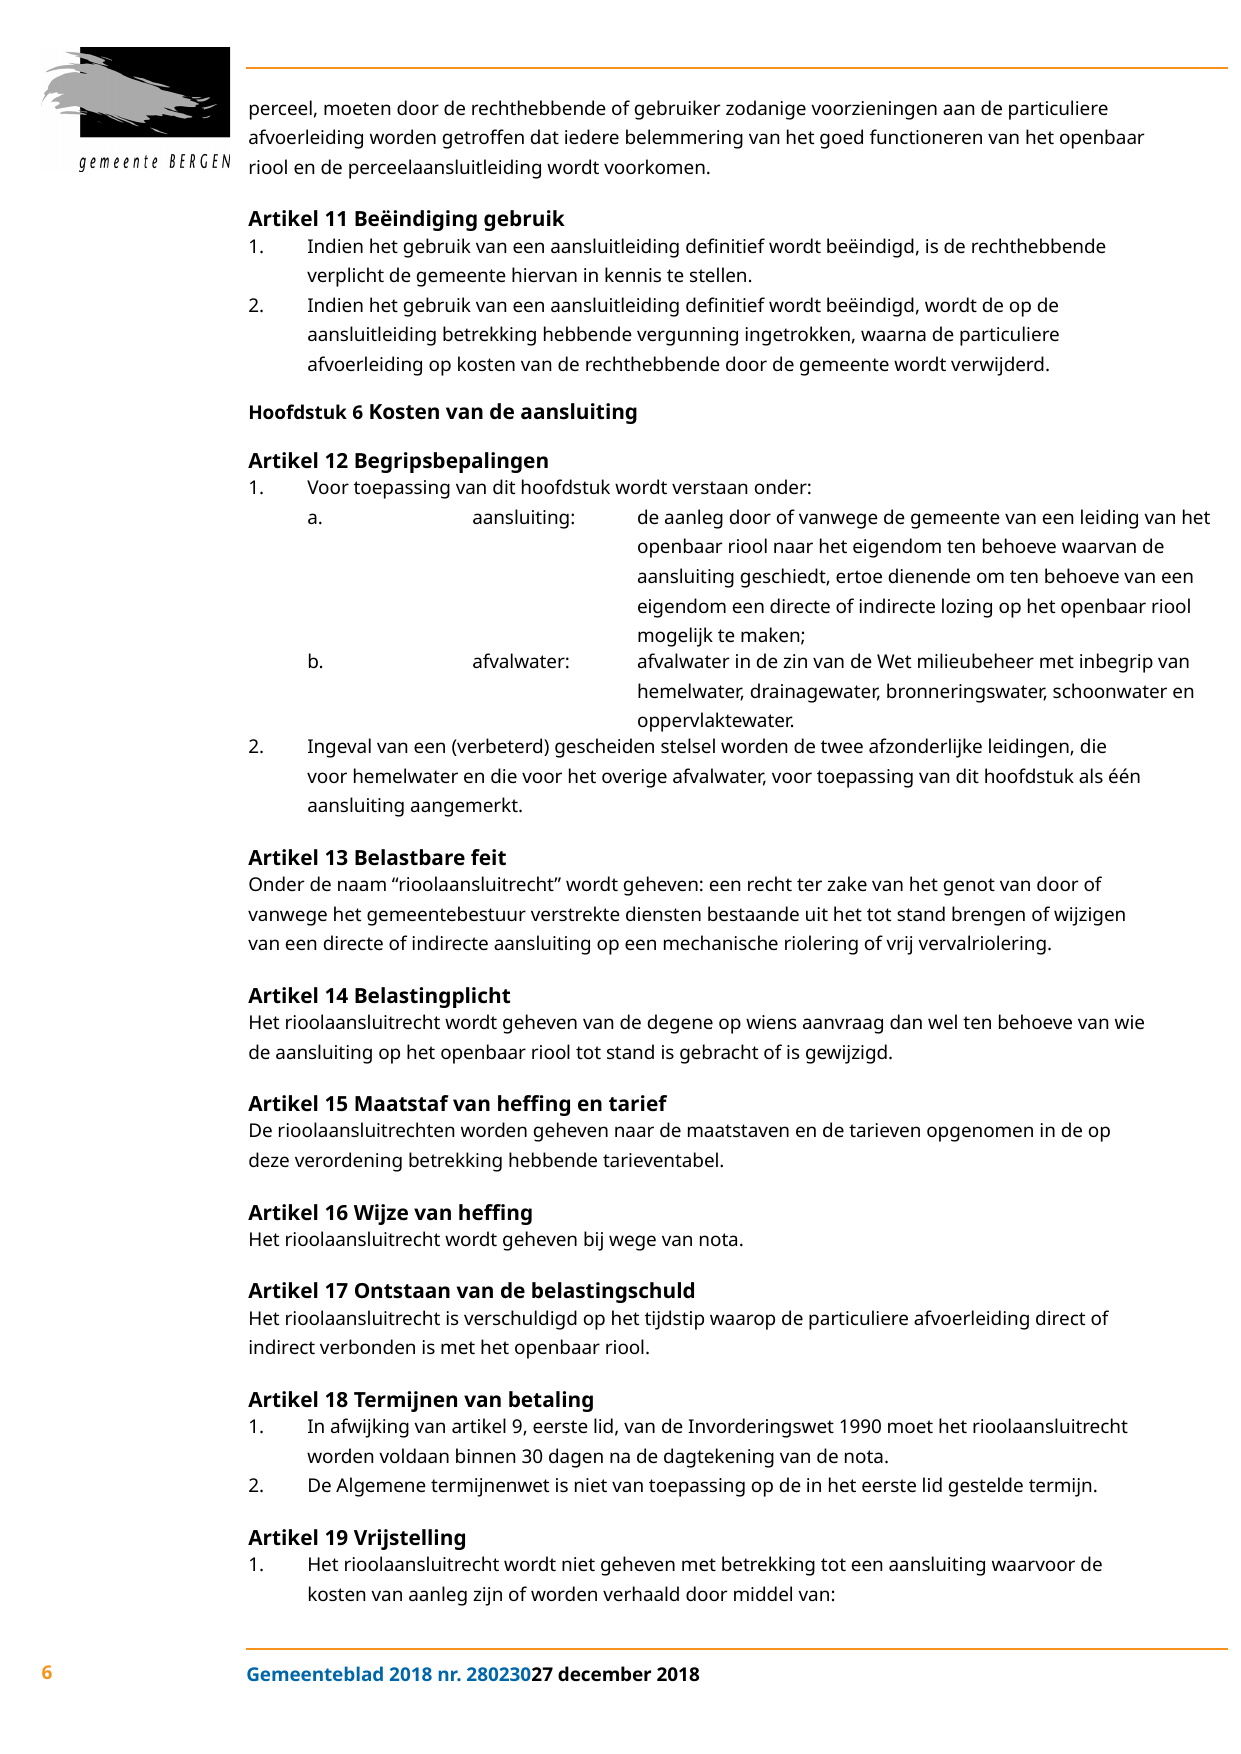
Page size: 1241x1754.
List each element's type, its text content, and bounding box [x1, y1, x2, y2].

list Het rioolaansluitrecht wordt niet geheven met betrekking tot een aansluiting waarvoor de kosten van aanleg zijn of worden verhaald door middel van: [248, 1551, 1152, 1607]
table_header de aanleg door of vanwege de gemeente van een leiding van het openbaar riool naar het eigendom ten behoeve waarvan de aansluiting geschiedt, ertoe dienende om ten behoeve van een eigendom een directe of indirecte lozing op het openbaar riool mogelijk te maken; [637, 504, 1211, 648]
table_header aansluiting: [472, 504, 637, 648]
text Onder de naam “rioolaansluitrecht” wordt geheven: een recht ter zake van het genot van door of vanwege het gemeentebestuur verstrekte diensten bestaande uit het tot stand brengen of wijzigen van een directe of indirecte aansluiting op een mechanische riolering of vrij vervalriolering. [248, 871, 1152, 956]
table_cell afvalwater: [472, 648, 637, 733]
text Artikel 15 Maatstaf van heffing en tarief [248, 1089, 1152, 1118]
list Ingeval van een (verbeterd) gescheiden stelsel worden de twee afzonderlijke leidingen, die voor hemelwater en die voor het overige afvalwater, voor toepassing van dit hoofdstuk als één aansluiting aangemerkt. [248, 733, 1152, 818]
list De Algemene termijnenwet is niet van toepassing op de in het eerste lid gestelde termijn. [248, 1473, 1152, 1498]
text Artikel 16 Wijze van heffing [248, 1198, 1152, 1226]
picture [41, 47, 231, 172]
list Voor toepassing van dit hoofdstuk wordt verstaan onder: [248, 474, 1152, 500]
text Artikel 19 Vrijstelling [248, 1523, 1152, 1551]
list In afwijking van artikel 9, eerste lid, van de Invorderingswet 1990 moet het rioolaansluitrecht worden voldaan binnen 30 dagen na de dagtekening van de nota. [248, 1413, 1152, 1469]
table_cell b. [307, 648, 472, 733]
text Artikel 17 Ontstaan van de belastingschuld [248, 1277, 1152, 1305]
text Het rioolaansluitrecht wordt geheven bij wege van nota. [248, 1226, 1152, 1252]
text De rioolaansluitrechten worden geheven naar de maatstaven en de tarieven opgenomen in de op deze verordening betrekking hebbende tarieventabel. [248, 1118, 1152, 1173]
list Indien het gebruik van een aansluitleiding definitief wordt beëindigd, is de rechthebbende verplicht de gemeente hiervan in kennis te stellen. [248, 233, 1152, 288]
table_header a. [307, 504, 472, 648]
text Artikel 14 Belastingplicht [248, 981, 1152, 1009]
text Artikel 13 Belastbare feit [248, 843, 1152, 871]
text Het rioolaansluitrecht is verschuldigd op het tijdstip waarop de particuliere afvoerleiding direct of indirect verbonden is met het openbaar riool. [248, 1305, 1152, 1360]
table_cell afvalwater in de zin van de Wet milieubeheer met inbegrip van hemelwater, drainagewater, bronneringswater, schoonwater en oppervlaktewater. [637, 648, 1211, 733]
text Het rioolaansluitrecht wordt geheven van de degene op wiens aanvraag dan wel ten behoeve van wie de aansluiting op het openbaar riool tot stand is gebracht of is gewijzigd. [248, 1009, 1152, 1064]
text Artikel 12 Begripsbepalingen [248, 446, 1152, 474]
text Artikel 11 Beëindiging gebruik [248, 204, 1152, 233]
list Indien het gebruik van een aansluitleiding definitief wordt beëindigd, wordt de op de aansluitleiding betrekking hebbende vergunning ingetrokken, waarna de particuliere afvoerleiding op kosten van de rechthebbende door de gemeente wordt verwijderd. [248, 292, 1152, 377]
text Hoofdstuk 6 Kosten van de aansluiting [248, 397, 1152, 425]
text perceel, moeten door de rechthebbende of gebruiker zodanige voorzieningen aan de particuliere afvoerleiding worden getroffen dat iedere belemmering van het goed functioneren van het openbaar riool en de perceelaansluitleiding wordt voorkomen. [248, 95, 1152, 180]
text Artikel 18 Termijnen van betaling [248, 1385, 1152, 1413]
